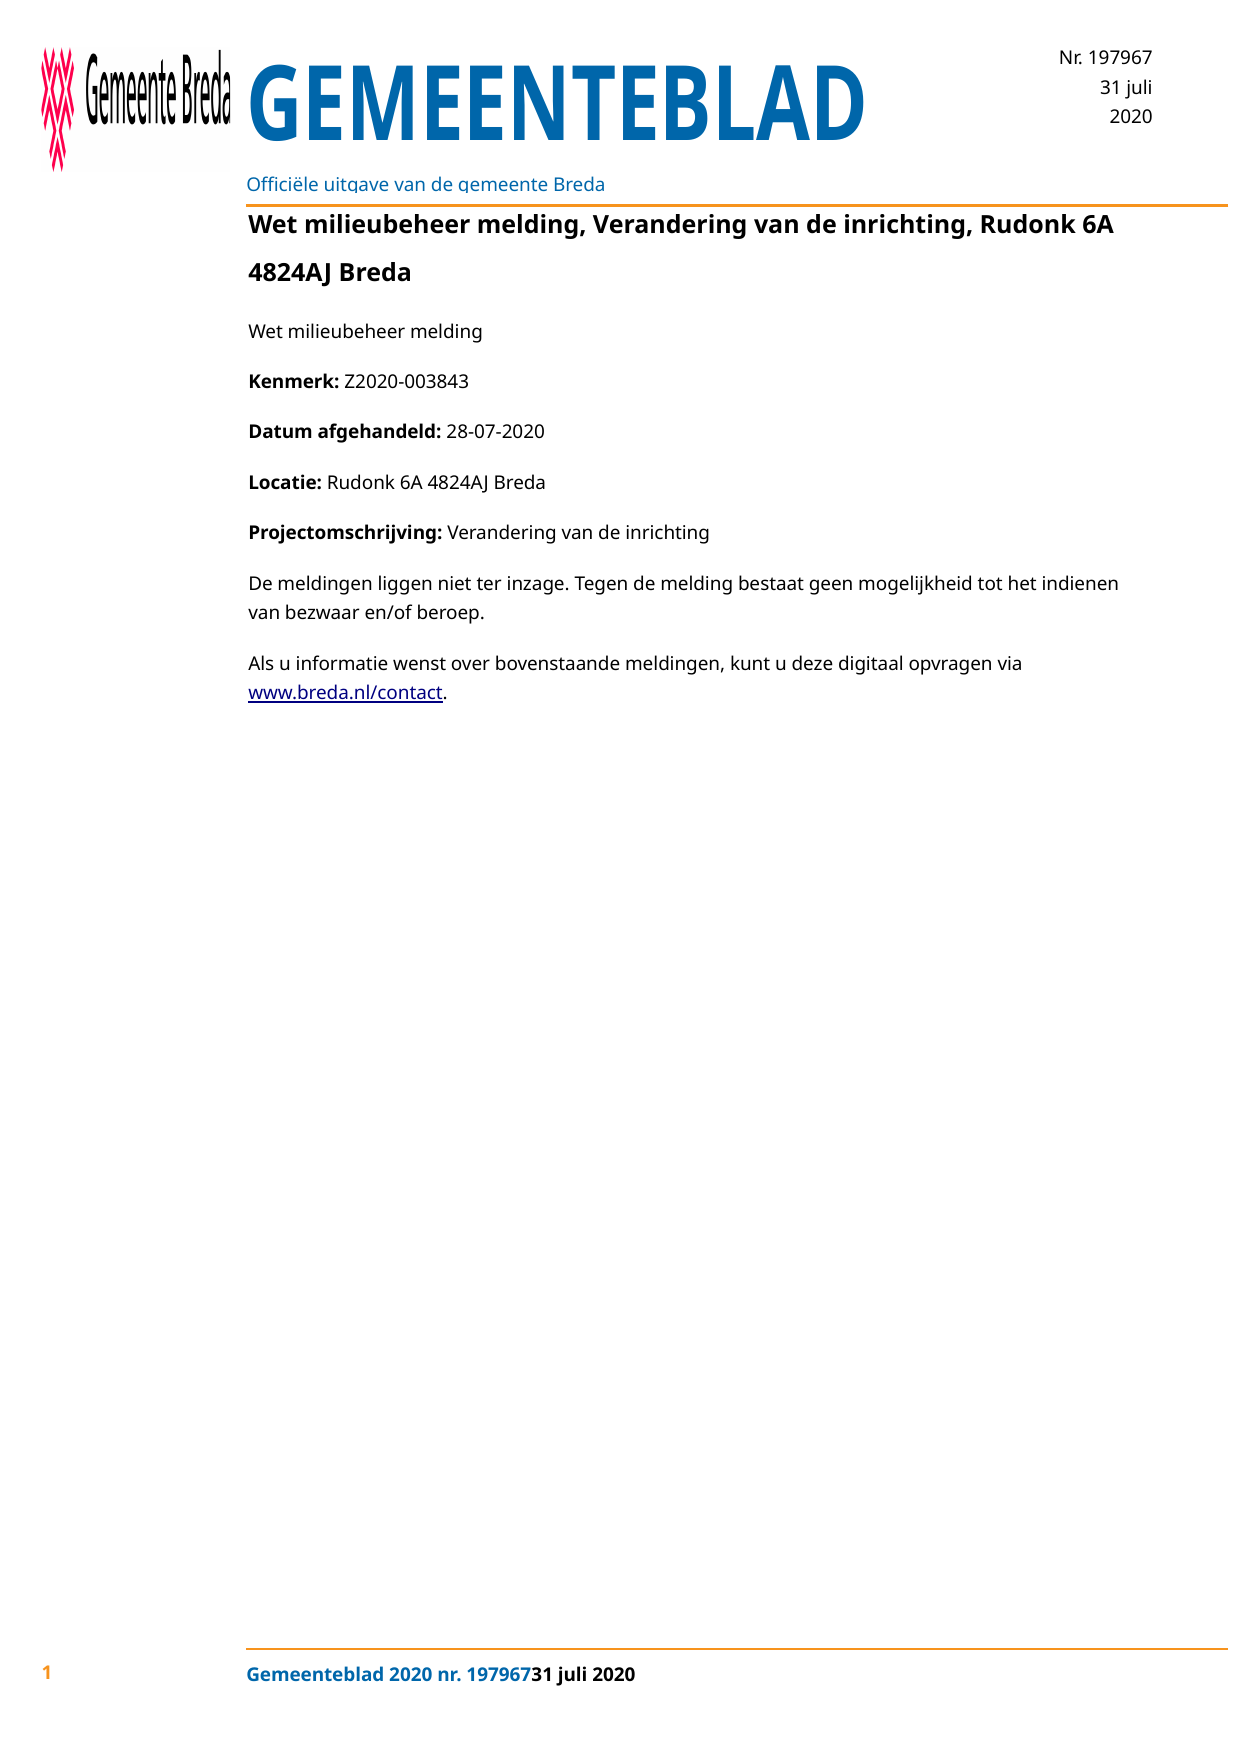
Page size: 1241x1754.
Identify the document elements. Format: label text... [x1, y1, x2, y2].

text Wet milieubeheer melding [248, 318, 1152, 344]
text Als u informatie wenst over bovenstaande meldingen, kunt u deze digitaal opvragen via www.breda.nl/contact. [248, 650, 1152, 705]
picture [41, 47, 231, 172]
text Projectomschrijving: Verandering van de inrichting [248, 519, 1152, 545]
text Kenmerk: Z2020-003843 [248, 368, 1152, 394]
text Wet milieubeheer melding, Verandering van de inrichting, Rudonk 6A 4824AJ Breda [248, 207, 1152, 288]
text Datum afgehandeld: 28-07-2020 [248, 419, 1152, 444]
text De meldingen liggen niet ter inzage. Tegen de melding bestaat geen mogelijkheid tot het indienen van bezwaar en/of beroep. [248, 570, 1152, 625]
text Locatie: Rudonk 6A 4824AJ Breda [248, 469, 1152, 495]
